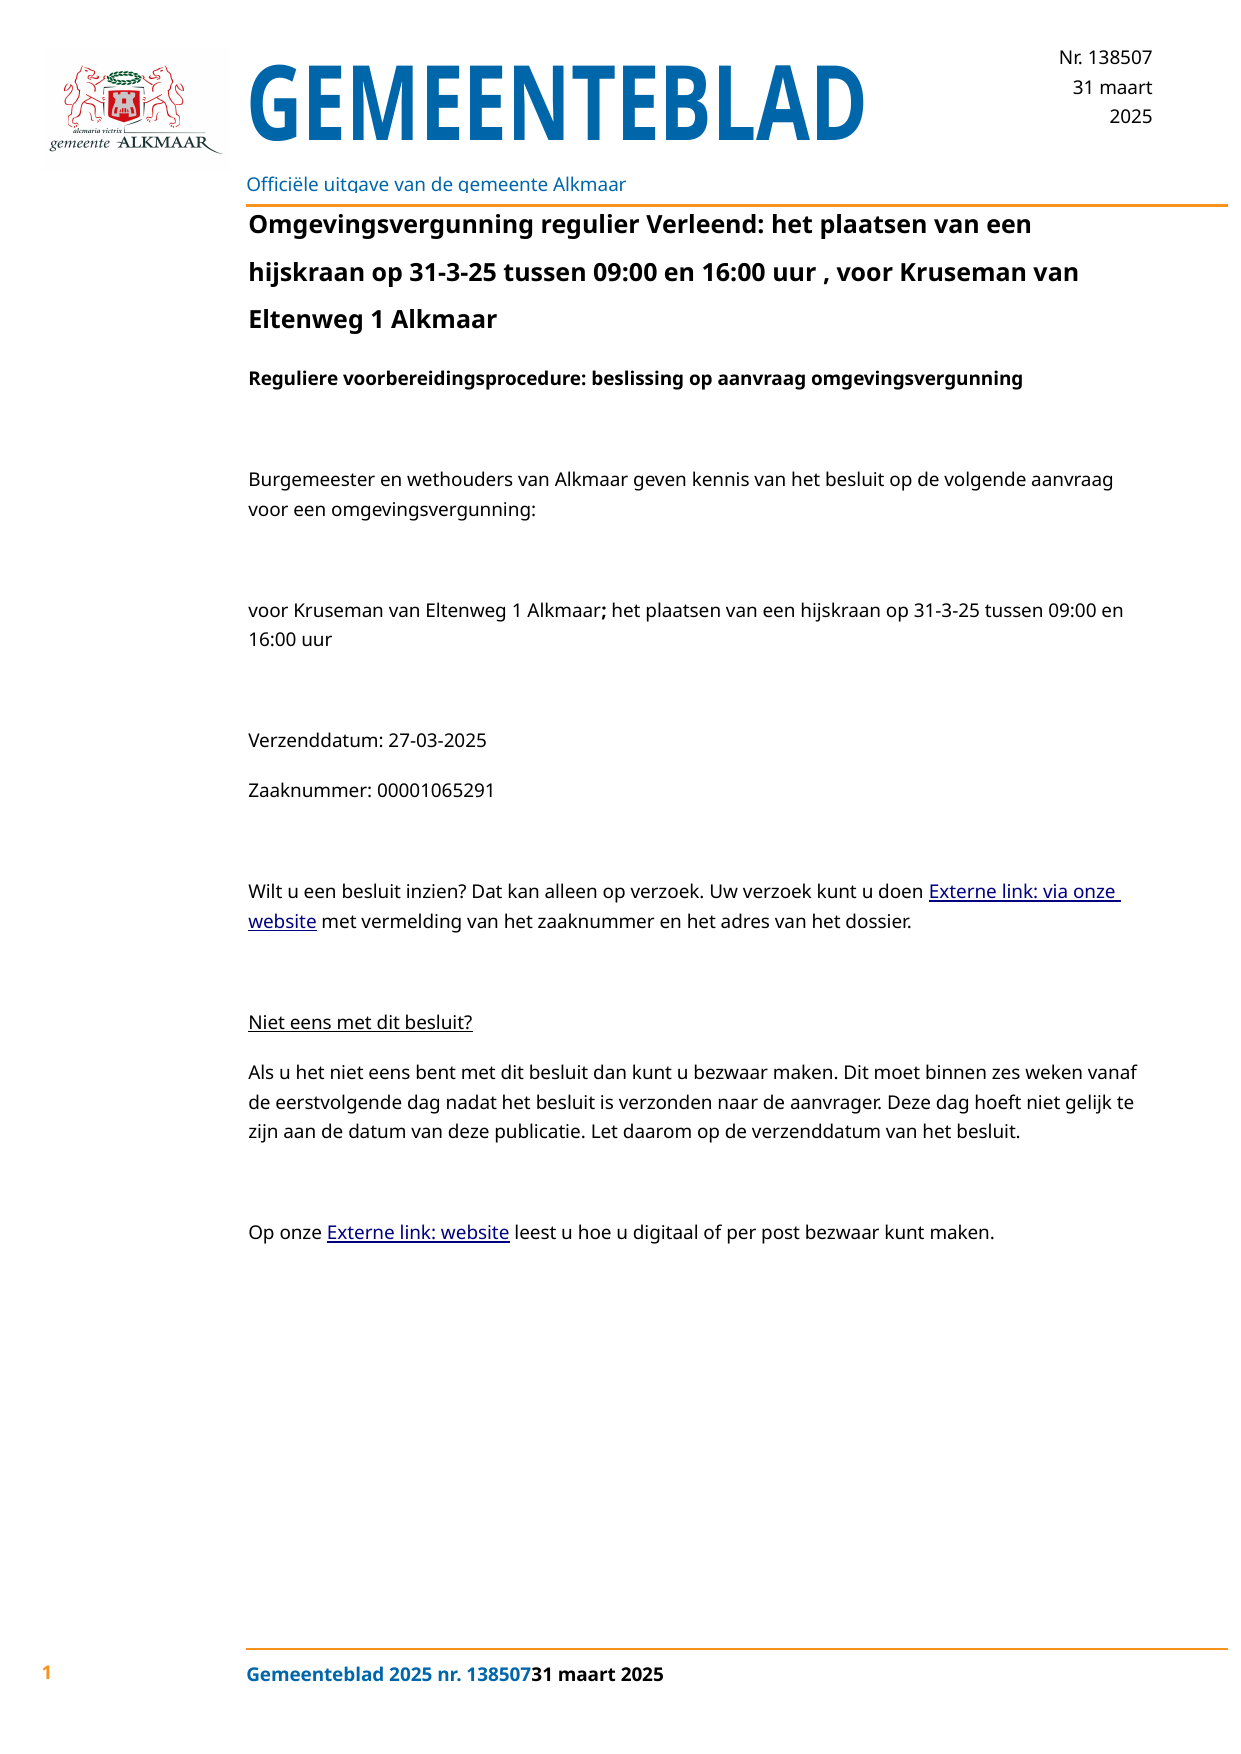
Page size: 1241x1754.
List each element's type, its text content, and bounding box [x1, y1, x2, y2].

picture [41, 47, 231, 172]
text Burgemeester en wethouders van Alkmaar geven kennis van het besluit op de volgende aanvraag voor een omgevingsvergunning: [248, 466, 1152, 522]
text voor Kruseman van Eltenweg 1 Alkmaar; het plaatsen van een hijskraan op 31-3-25 tussen 09:00 en 16:00 uur [248, 597, 1152, 652]
text Omgevingsvergunning regulier Verleend: het plaatsen van een hijskraan op 31-3-25 tussen 09:00 en 16:00 uur , voor Kruseman van Eltenweg 1 Alkmaar [248, 207, 1152, 336]
text Als u het niet eens bent met dit besluit dan kunt u bezwaar maken. Dit moet binnen zes weken vanaf de eerstvolgende dag nadat het besluit is verzonden naar de aanvrager. Deze dag hoeft niet gelijk te zijn aan de datum van deze publicatie. Let daarom op de verzenddatum van het besluit. [248, 1059, 1152, 1144]
text Op onze Externe link: website leest u hoe u digitaal of per post bezwaar kunt maken. [248, 1219, 1152, 1245]
text Niet eens met dit besluit? [248, 1009, 1152, 1034]
text Reguliere voorbereidingsprocedure: beslissing op aanvraag omgevingsvergunning [248, 366, 1152, 391]
text Wilt u een besluit inzien? Dat kan alleen op verzoek. Uw verzoek kunt u doen Externe link: via onze website met vermelding van het zaaknummer en het adres van het dossier. [248, 878, 1152, 934]
text Verzenddatum: 27-03-2025 [248, 727, 1152, 753]
text Zaaknummer: 00001065291 [248, 778, 1152, 803]
